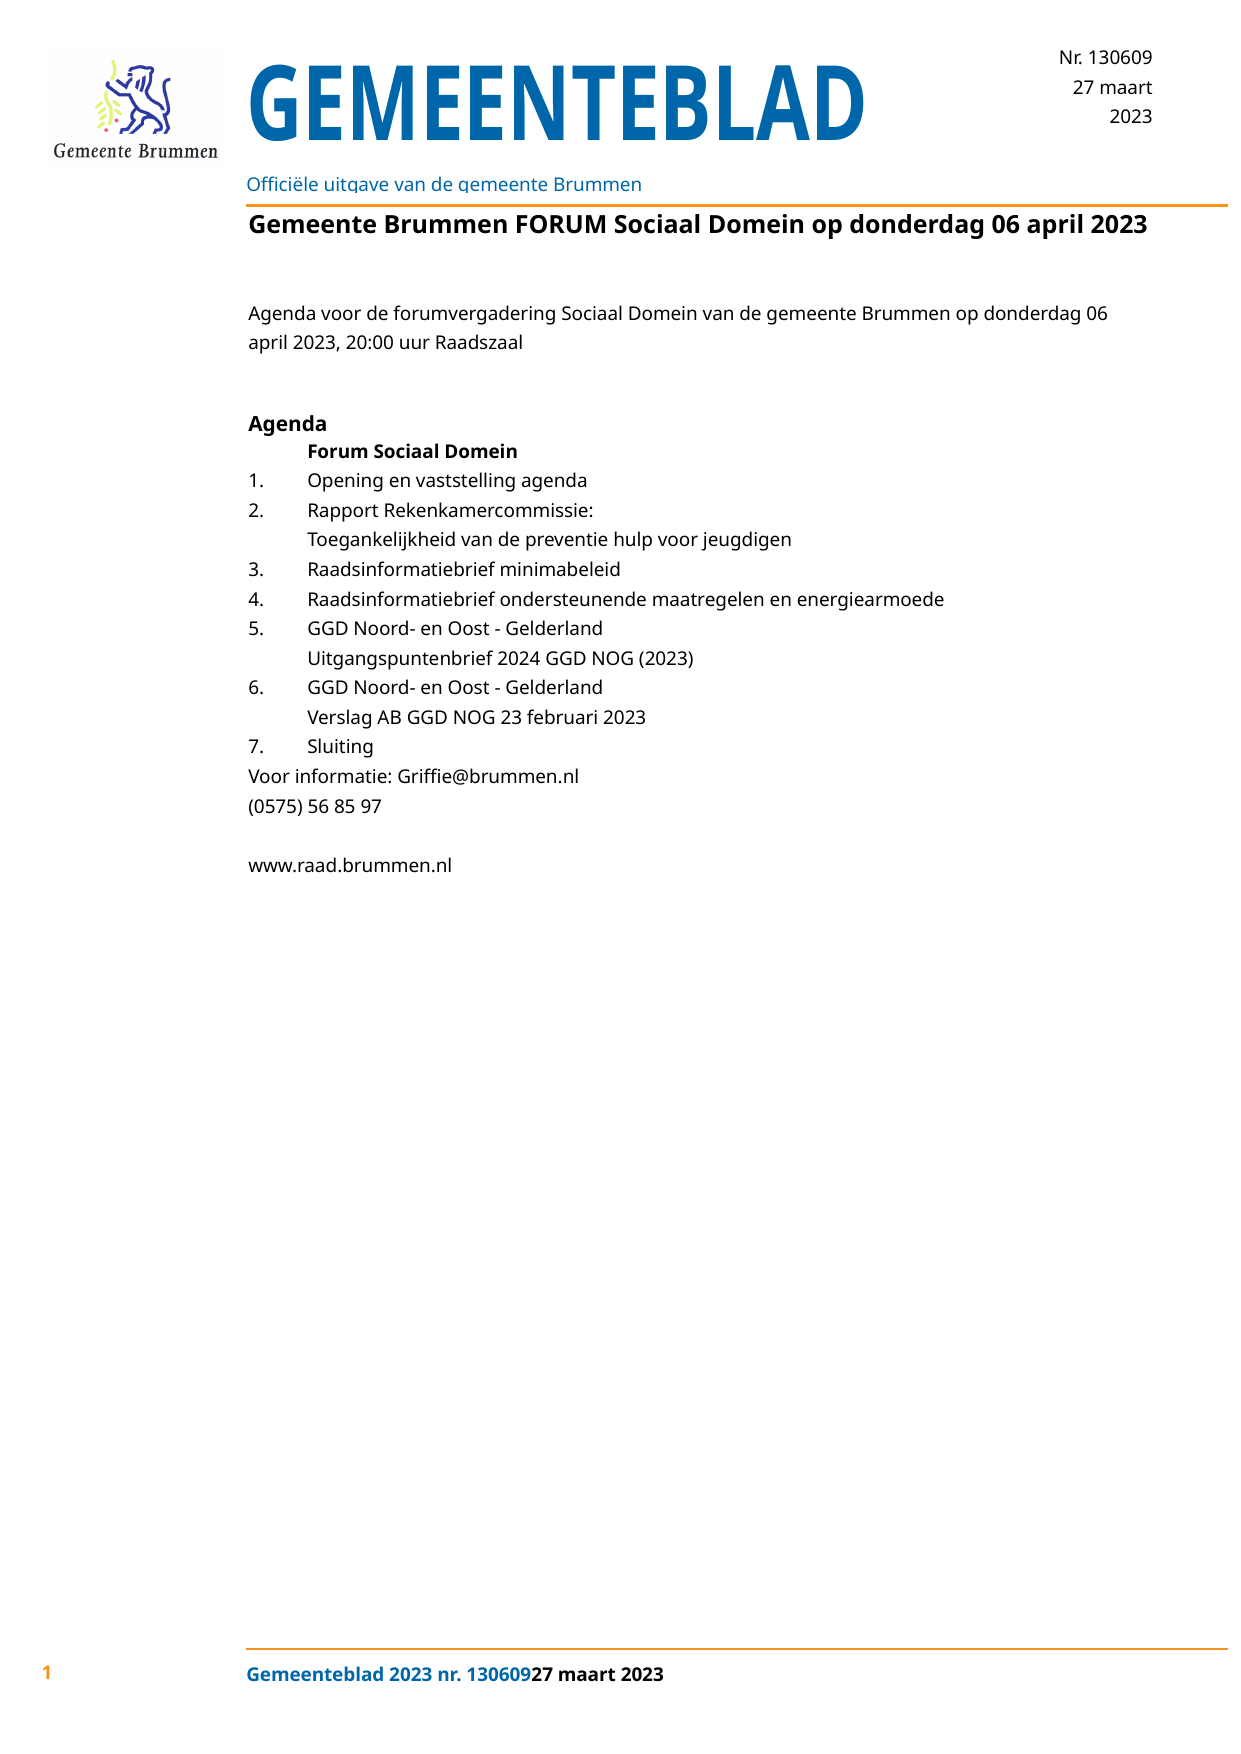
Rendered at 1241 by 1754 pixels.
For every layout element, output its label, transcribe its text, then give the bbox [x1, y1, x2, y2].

text Voor informatie: Griffie@brummen.nl [248, 763, 1152, 789]
text www.raad.brummen.nl [248, 852, 1152, 878]
text (0575) 56 85 97 [248, 793, 1152, 819]
list Verslag AB GGD NOG 23 februari 2023 [248, 704, 1152, 730]
list Raadsinformatiebrief ondersteunende maatregelen en energiearmoede [248, 586, 1152, 612]
picture [41, 47, 231, 172]
list Rapport Rekenkamercommissie: [248, 497, 1152, 523]
text Gemeente Brummen FORUM Sociaal Domein op donderdag 06 april 2023 [248, 207, 1152, 241]
list GGD Noord- en Oost - Gelderland [248, 674, 1152, 700]
text Agenda [248, 409, 1152, 438]
list GGD Noord- en Oost - Gelderland [248, 615, 1152, 641]
list Toegankelijkheid van de preventie hulp voor jeugdigen [248, 527, 1152, 552]
list Uitgangspuntenbrief 2024 GGD NOG (2023) [248, 645, 1152, 671]
list Opening en vaststelling agenda [248, 467, 1152, 493]
list Sluiting [248, 734, 1152, 759]
text Agenda voor de forumvergadering Sociaal Domein van de gemeente Brummen op donderdag 06 april 2023, 20:00 uur Raadszaal [248, 300, 1152, 355]
list Raadsinformatiebrief minimabeleid [248, 556, 1152, 582]
list Forum Sociaal Domein [248, 438, 1152, 464]
